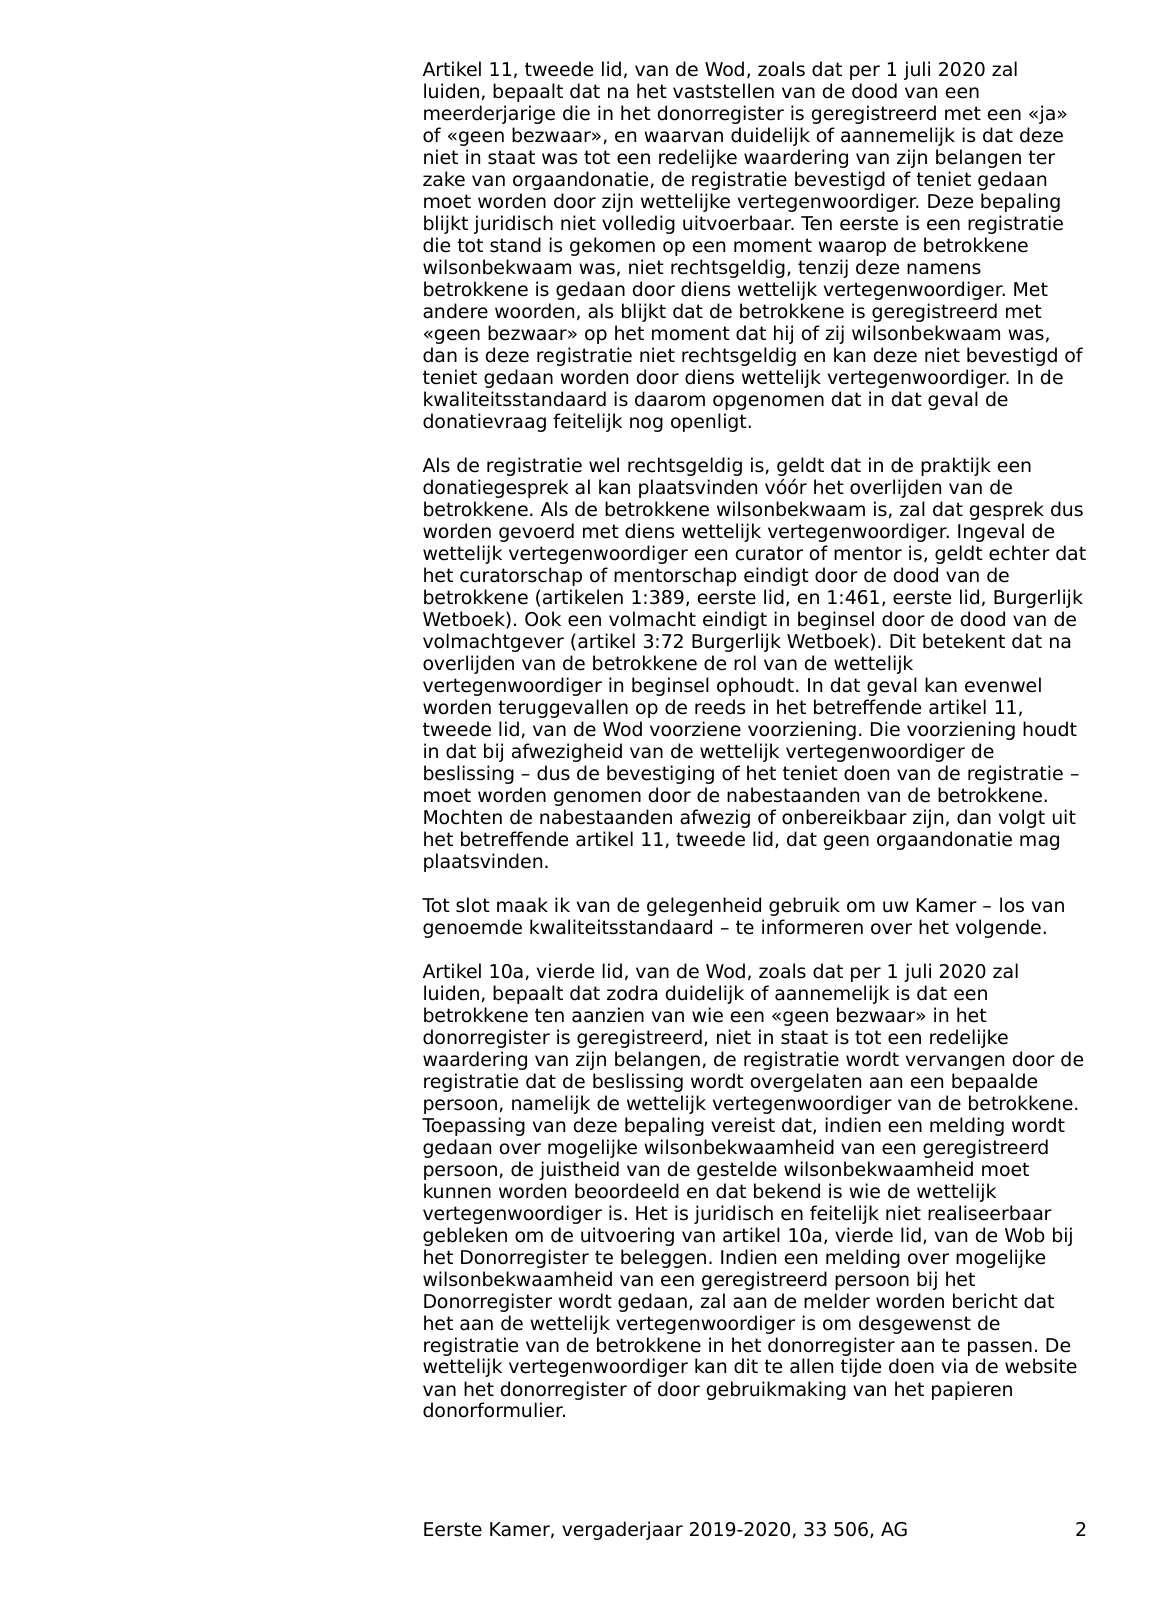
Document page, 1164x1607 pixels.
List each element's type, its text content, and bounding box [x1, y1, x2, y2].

text Artikel 11, tweede lid, van de Wod, zoals dat per 1 juli 2020 zal luiden, bepaalt dat na het vaststellen van de dood van een meerderjarige die in het donorregister is geregistreerd met een «ja» of «geen bezwaar», en waarvan duidelijk of aannemelijk is dat deze niet in staat was tot een redelijke waardering van zijn belangen ter zake van orgaandonatie, de registratie bevestigd of teniet gedaan moet worden door zijn wettelijke vertegenwoordiger. Deze bepaling blijkt juridisch niet volledig uitvoerbaar. Ten eerste is een registratie die tot stand is gekomen op een moment waarop de betrokkene wilsonbekwaam was, niet rechtsgeldig, tenzij deze namens betrokkene is gedaan door diens wettelijk vertegenwoordiger. Met andere woorden, als blijkt dat de betrokkene is geregistreerd met «geen bezwaar» op het moment dat hij of zij wilsonbekwaam was, dan is deze registratie niet rechtsgeldig en kan deze niet bevestigd of teniet gedaan worden door diens wettelijk vertegenwoordiger. In de kwaliteitsstandaard is daarom opgenomen dat in dat geval de donatievraag feitelijk nog openligt. [422, 59, 1087, 433]
text Als de registratie wel rechtsgeldig is, geldt dat in de praktijk een donatiegesprek al kan plaatsvinden vóór het overlijden van de betrokkene. Als de betrokkene wilsonbekwaam is, zal dat gesprek dus worden gevoerd met diens wettelijk vertegenwoordiger. Ingeval de wettelijk vertegenwoordiger een curator of mentor is, geldt echter dat het curatorschap of mentorschap eindigt door de dood van de betrokkene (artikelen 1:389, eerste lid, en 1:461, eerste lid, Burgerlijk Wetboek). Ook een volmacht eindigt in beginsel door de dood van de volmachtgever (artikel 3:72 Burgerlijk Wetboek). Dit betekent dat na overlijden van de betrokkene de rol van de wettelijk vertegenwoordiger in beginsel ophoudt. In dat geval kan evenwel worden teruggevallen op de reeds in het betreffende artikel 11, tweede lid, van de Wod voorziene voorziening. Die voorziening houdt in dat bij afwezigheid van de wettelijk vertegenwoordiger de beslissing – dus de bevestiging of het teniet doen van de registratie – moet worden genomen door de nabestaanden van de betrokkene. Mochten de nabestaanden afwezig of onbereikbaar zijn, dan volgt uit het betreffende artikel 11, tweede lid, dat geen orgaandonatie mag plaatsvinden. [422, 455, 1087, 872]
text Tot slot maak ik van de gelegenheid gebruik om uw Kamer – los van genoemde kwaliteitsstandaard – te informeren over het volgende. [422, 895, 1087, 939]
text Artikel 10a, vierde lid, van de Wod, zoals dat per 1 juli 2020 zal luiden, bepaalt dat zodra duidelijk of aannemelijk is dat een betrokkene ten aanzien van wie een «geen bezwaar» in het donorregister is geregistreerd, niet in staat is tot een redelijke waardering van zijn belangen, de registratie wordt vervangen door de registratie dat de beslissing wordt overgelaten aan een bepaalde persoon, namelijk de wettelijk vertegenwoordiger van de betrokkene. Toepassing van deze bepaling vereist dat, indien een melding wordt gedaan over mogelijke wilsonbekwaamheid van een geregistreerd persoon, de juistheid van de gestelde wilsonbekwaamheid moet kunnen worden beoordeeld en dat bekend is wie de wettelijk vertegenwoordiger is. Het is juridisch en feitelijk niet realiseerbaar gebleken om de uitvoering van artikel 10a, vierde lid, van de Wob bij het Donorregister te beleggen. Indien een melding over mogelijke wilsonbekwaamheid van een geregistreerd persoon bij het Donorregister wordt gedaan, zal aan de melder worden bericht dat het aan de wettelijk vertegenwoordiger is om desgewenst de registratie van de betrokkene in het donorregister aan te passen. De wettelijk vertegenwoordiger kan dit te allen tijde doen via de website van het donorregister of door gebruikmaking van het papieren donorformulier. [422, 961, 1087, 1422]
